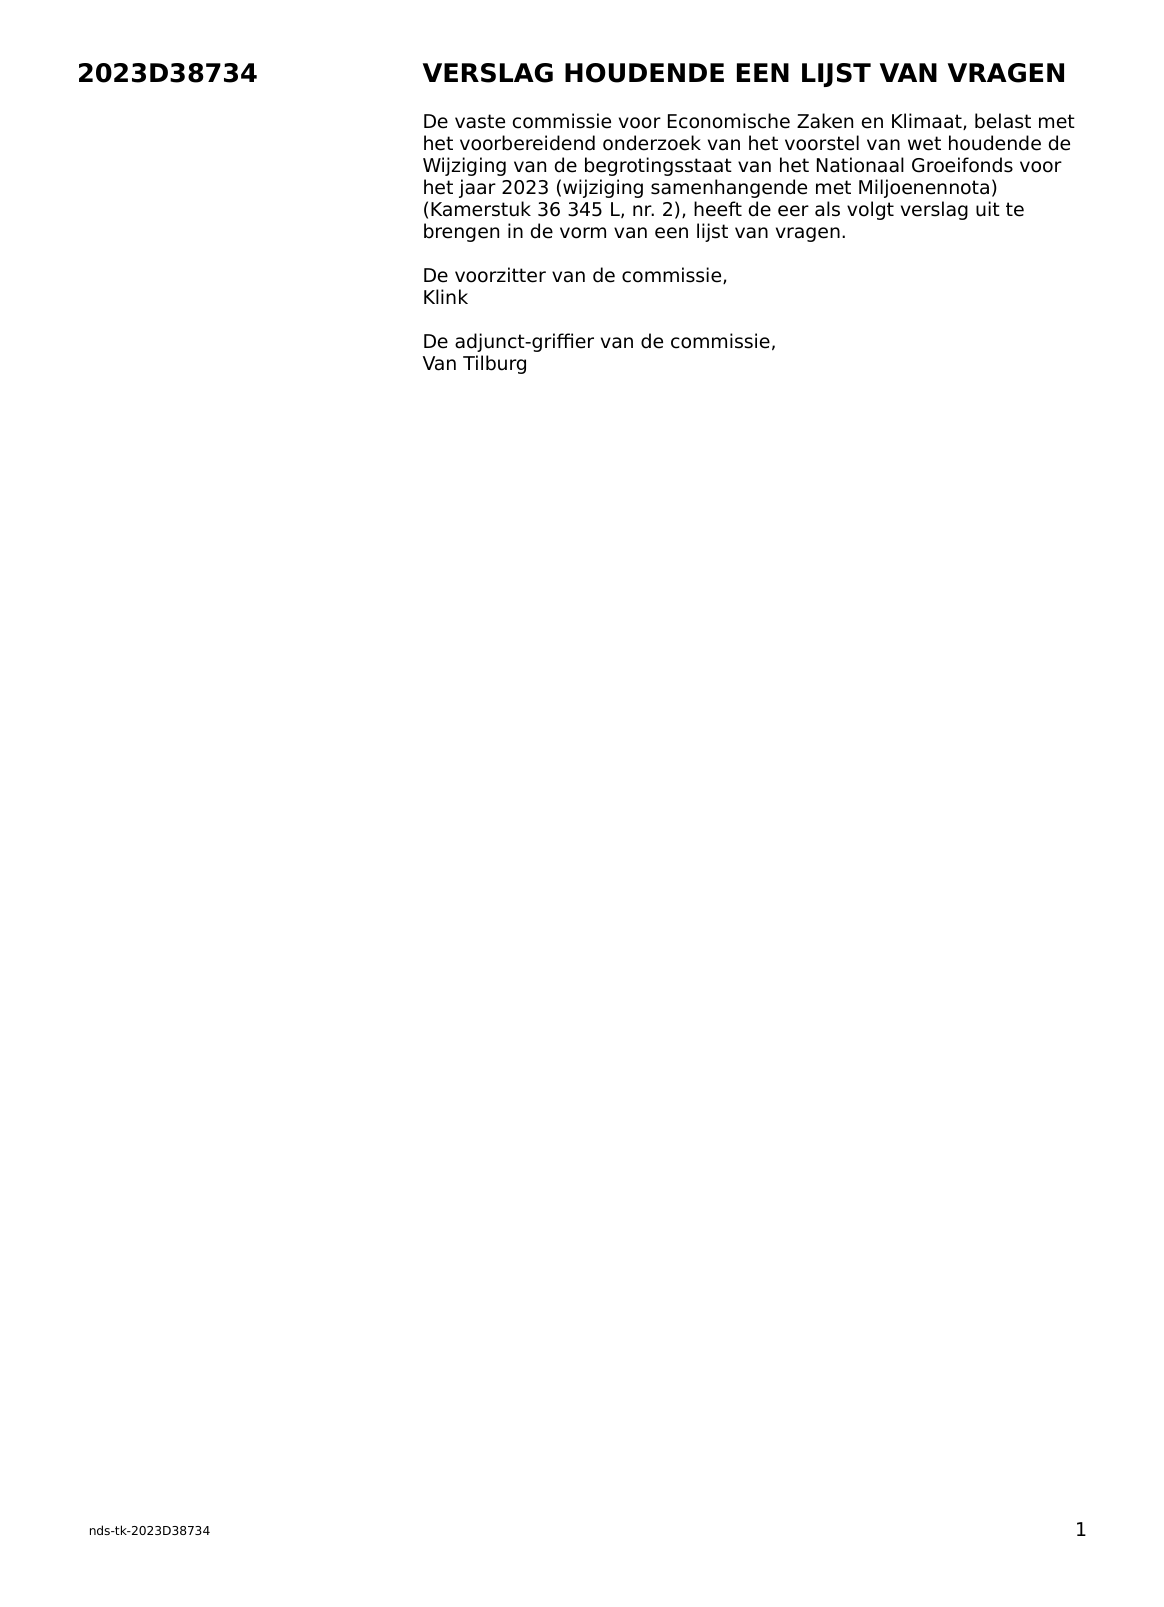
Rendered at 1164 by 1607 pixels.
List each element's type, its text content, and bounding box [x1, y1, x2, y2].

text Klink [422, 287, 1087, 309]
text Van Tilburg [422, 353, 1087, 375]
text 2023D38734 VERSLAG HOUDENDE EEN LIJST VAN VRAGEN [77, 59, 1087, 89]
text De voorzitter van de commissie, [422, 265, 1087, 287]
text De vaste commissie voor Economische Zaken en Klimaat, belast met het voorbereidend onderzoek van het voorstel van wet houdende de Wijziging van de begrotingsstaat van het Nationaal Groeifonds voor het jaar 2023 (wijziging samenhangende met Miljoenennota) (Kamerstuk 36 345 L, nr. 2), heeft de eer als volgt verslag uit te brengen in de vorm van een lijst van vragen. [422, 111, 1087, 243]
text nds-tk-2023D38734 [88, 1524, 323, 1538]
text De adjunct-griffier van de commissie, [422, 331, 1087, 353]
